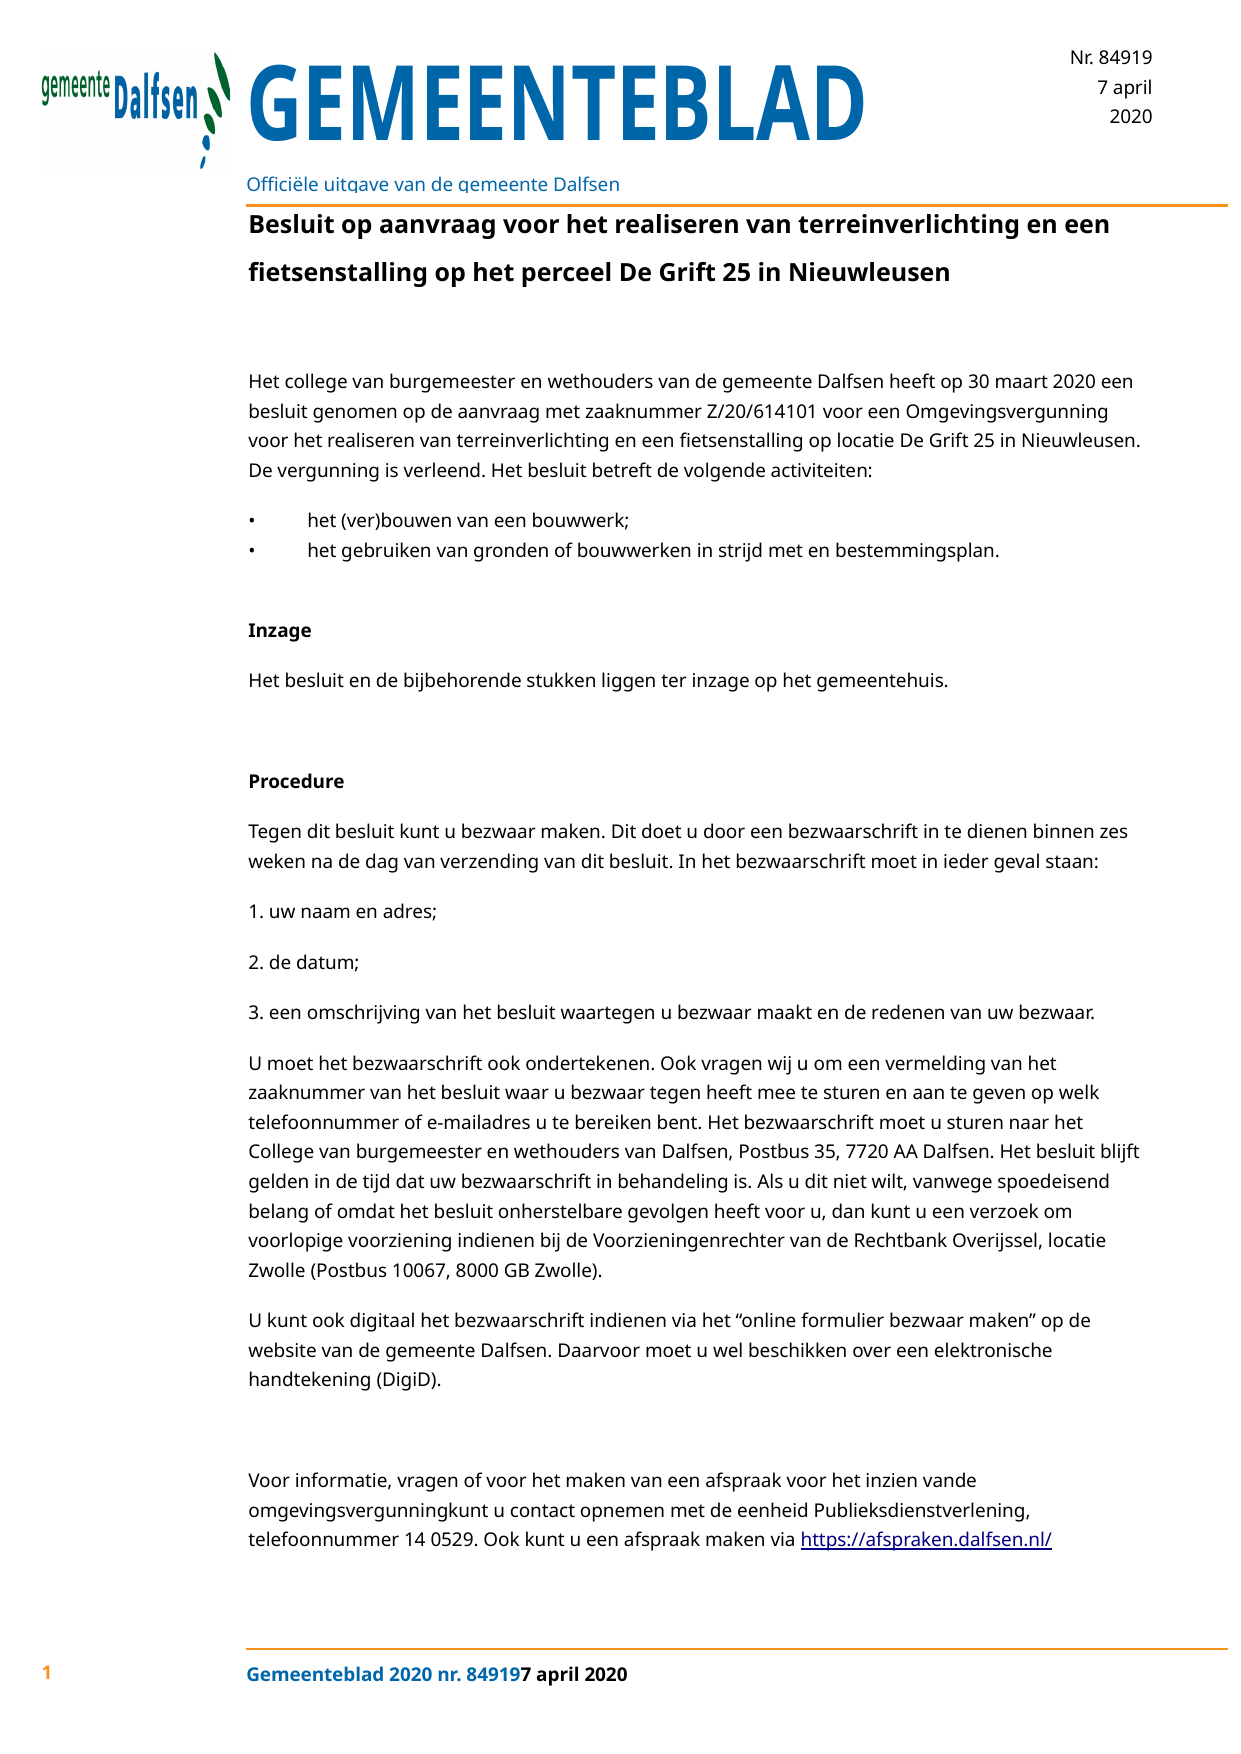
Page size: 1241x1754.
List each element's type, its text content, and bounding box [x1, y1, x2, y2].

text Het besluit en de bijbehorende stukken liggen ter inzage op het gemeentehuis. [248, 667, 1152, 693]
text 1. uw naam en adres; [248, 899, 1152, 924]
text Procedure [248, 768, 1152, 794]
text Inzage [248, 617, 1152, 643]
text Besluit op aanvraag voor het realiseren van terreinverlichting en een fietsenstalling op het perceel De Grift 25 in Nieuwleusen [248, 207, 1152, 288]
text Het college van burgemeester en wethouders van de gemeente Dalfsen heeft op 30 maart 2020 een besluit genomen op de aanvraag met zaaknummer Z/20/614101 voor een Omgevingsvergunning voor het realiseren van terreinverlichting en een fietsenstalling op locatie De Grift 25 in Nieuwleusen. De vergunning is verleend. Het besluit betreft de volgende activiteiten: [248, 368, 1152, 483]
text Voor informatie, vragen of voor het maken van een afspraak voor het inzien vande omgevingsvergunningkunt u contact opnemen met de eenheid Publieksdienstverlening, telefoonnummer 14 0529. Ook kunt u een afspraak maken via https://afspraken.dalfsen.nl/ [248, 1467, 1152, 1552]
text Tegen dit besluit kunt u bezwaar maken. Dit doet u door een bezwaarschrift in te dienen binnen zes weken na de dag van verzending van dit besluit. In het bezwaarschrift moet in ieder geval staan: [248, 819, 1152, 874]
list het (ver)bouwen van een bouwwerk; [248, 507, 1152, 533]
text U moet het bezwaarschrift ook ondertekenen. Ook vragen wij u om een vermelding van het zaaknummer van het besluit waar u bezwaar tegen heeft mee te sturen en aan te geven op welk telefoonnummer of e-mailadres u te bereiken bent. Het bezwaarschrift moet u sturen naar het College van burgemeester en wethouders van Dalfsen, Postbus 35, 7720 AA Dalfsen. Het besluit blijft gelden in de tijd dat uw bezwaarschrift in behandeling is. Als u dit niet wilt, vanwege spoedeisend belang of omdat het besluit onherstelbare gevolgen heeft voor u, dan kunt u een verzoek om voorlopige voorziening indienen bij de Voorzieningenrechter van de Rechtbank Overijssel, locatie Zwolle (Postbus 10067, 8000 GB Zwolle). [248, 1050, 1152, 1283]
picture [41, 47, 231, 172]
list het gebruiken van gronden of bouwwerken in strijd met en bestemmingsplan. [248, 537, 1152, 563]
text 2. de datum; [248, 949, 1152, 975]
text 3. een omschrijving van het besluit waartegen u bezwaar maakt en de redenen van uw bezwaar. [248, 999, 1152, 1025]
text U kunt ook digitaal het bezwaarschrift indienen via het “online formulier bezwaar maken” op de website van de gemeente Dalfsen. Daarvoor moet u wel beschikken over een elektronische handtekening (DigiD). [248, 1307, 1152, 1392]
